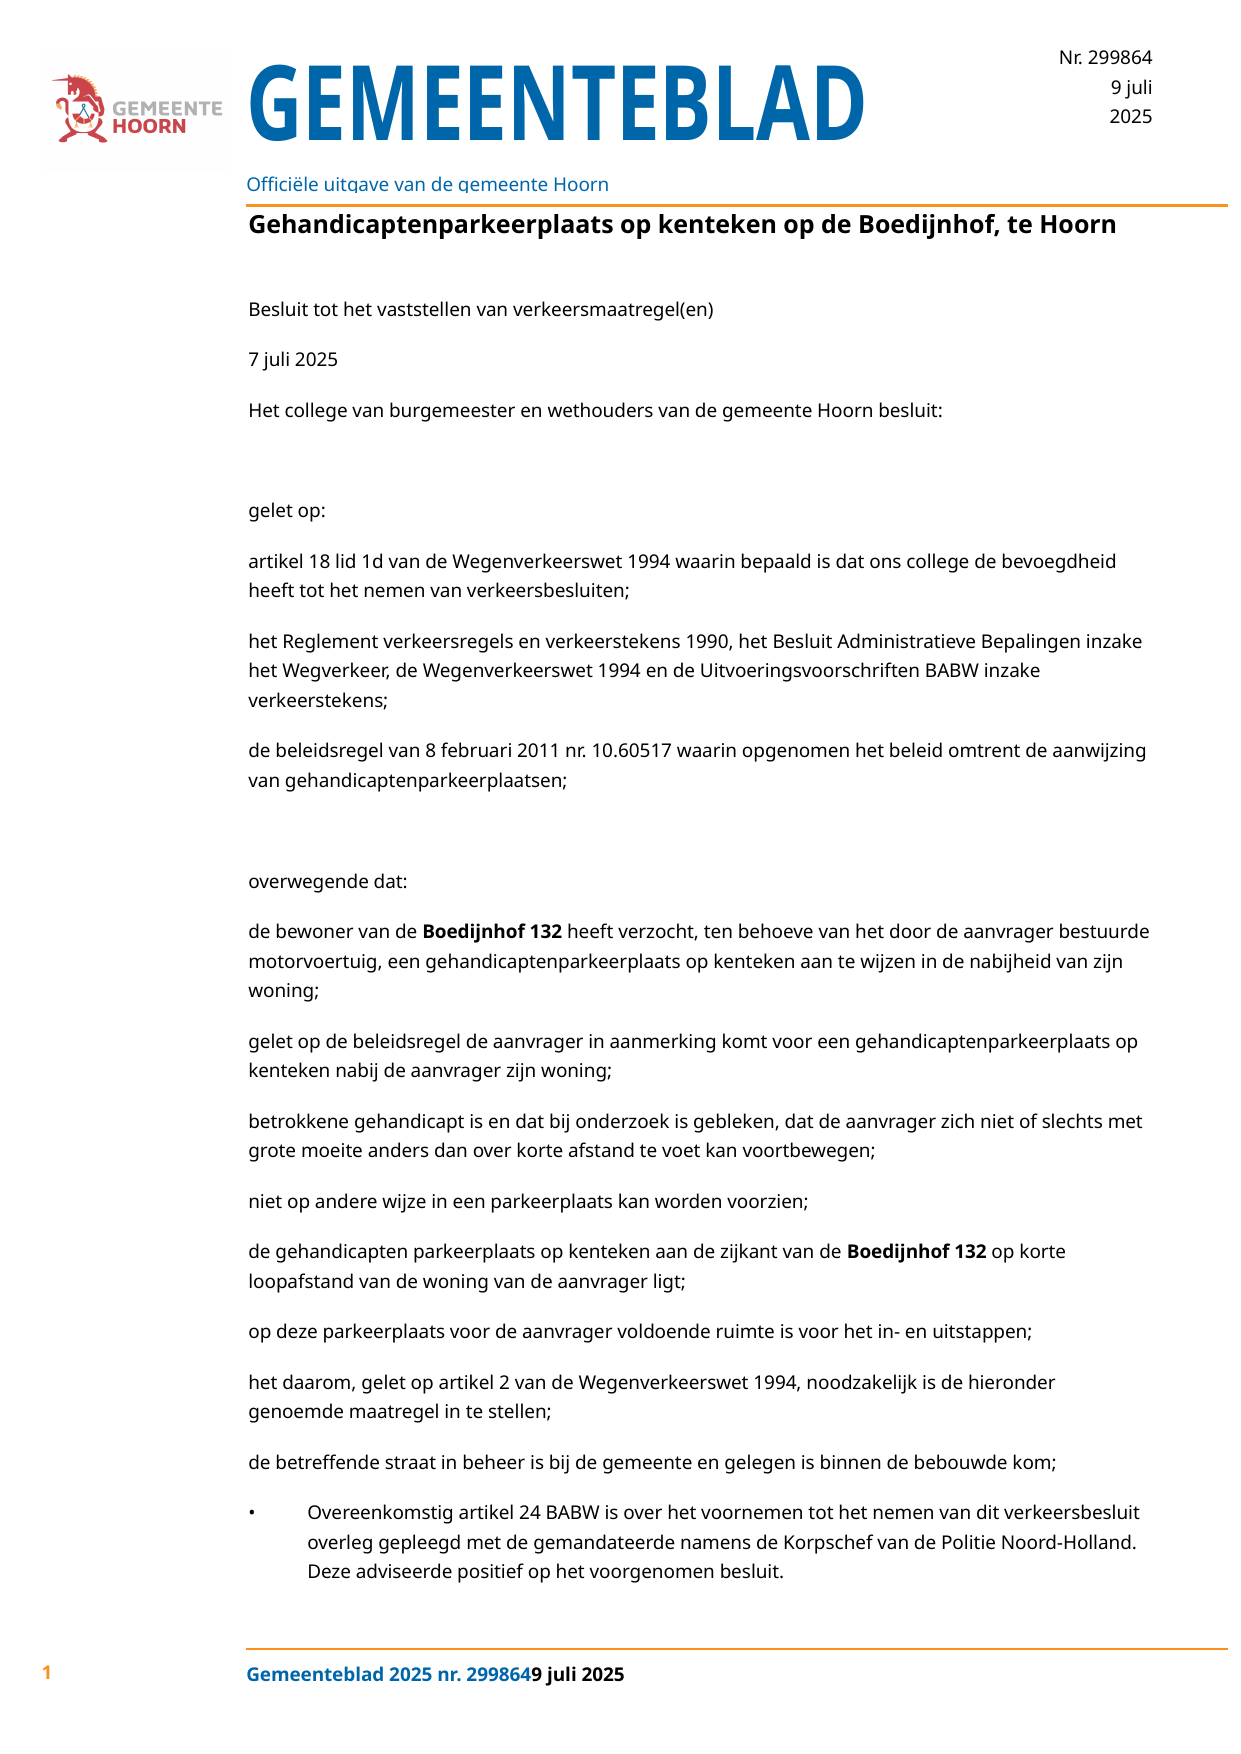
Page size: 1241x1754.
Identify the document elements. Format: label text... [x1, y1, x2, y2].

text 7 juli 2025 [248, 346, 1152, 372]
text de betreffende straat in beheer is bij de gemeente en gelegen is binnen de bebouwde kom; [248, 1449, 1152, 1475]
text de beleidsregel van 8 februari 2011 nr. 10.60517 waarin opgenomen het beleid omtrent de aanwijzing van gehandicaptenparkeerplaatsen; [248, 738, 1152, 793]
text overwegende dat: [248, 868, 1152, 894]
text betrokkene gehandicapt is en dat bij onderzoek is gebleken, dat de aanvrager zich niet of slechts met grote moeite anders dan over korte afstand te voet kan voortbewegen; [248, 1108, 1152, 1163]
text het Reglement verkeersregels en verkeerstekens 1990, het Besluit Administratieve Bepalingen inzake het Wegverkeer, de Wegenverkeerswet 1994 en de Uitvoeringsvoorschriften BABW inzake verkeerstekens; [248, 628, 1152, 713]
list Overeenkomstig artikel 24 BABW is over het voornemen tot het nemen van dit verkeersbesluit overleg gepleegd met de gemandateerde namens de Korpschef van de Politie Noord-Holland. Deze adviseerde positief op het voorgenomen besluit. [248, 1499, 1152, 1584]
text Besluit tot het vaststellen van verkeersmaatregel(en) [248, 296, 1152, 322]
text artikel 18 lid 1d van de Wegenverkeerswet 1994 waarin bepaald is dat ons college de bevoegdheid heeft tot het nemen van verkeersbesluiten; [248, 548, 1152, 603]
text Het college van burgemeester en wethouders van de gemeente Hoorn besluit: [248, 397, 1152, 423]
text gelet op de beleidsregel de aanvrager in aanmerking komt voor een gehandicaptenparkeerplaats op kenteken nabij de aanvrager zijn woning; [248, 1028, 1152, 1083]
picture [41, 47, 231, 172]
text niet op andere wijze in een parkeerplaats kan worden voorzien; [248, 1188, 1152, 1214]
text het daarom, gelet op artikel 2 van de Wegenverkeerswet 1994, noodzakelijk is de hieronder genoemde maatregel in te stellen; [248, 1369, 1152, 1424]
text de gehandicapten parkeerplaats op kenteken aan de zijkant van de Boedijnhof 132 op korte loopafstand van de woning van de aanvrager ligt; [248, 1238, 1152, 1294]
text gelet op: [248, 498, 1152, 523]
text Gehandicaptenparkeerplaats op kenteken op de Boedijnhof, te Hoorn [248, 207, 1152, 241]
text de bewoner van de Boedijnhof 132 heeft verzocht, ten behoeve van het door de aanvrager bestuurde motorvoertuig, een gehandicaptenparkeerplaats op kenteken aan te wijzen in de nabijheid van zijn woning; [248, 918, 1152, 1003]
text op deze parkeerplaats voor de aanvrager voldoende ruimte is voor het in- en uitstappen; [248, 1318, 1152, 1344]
